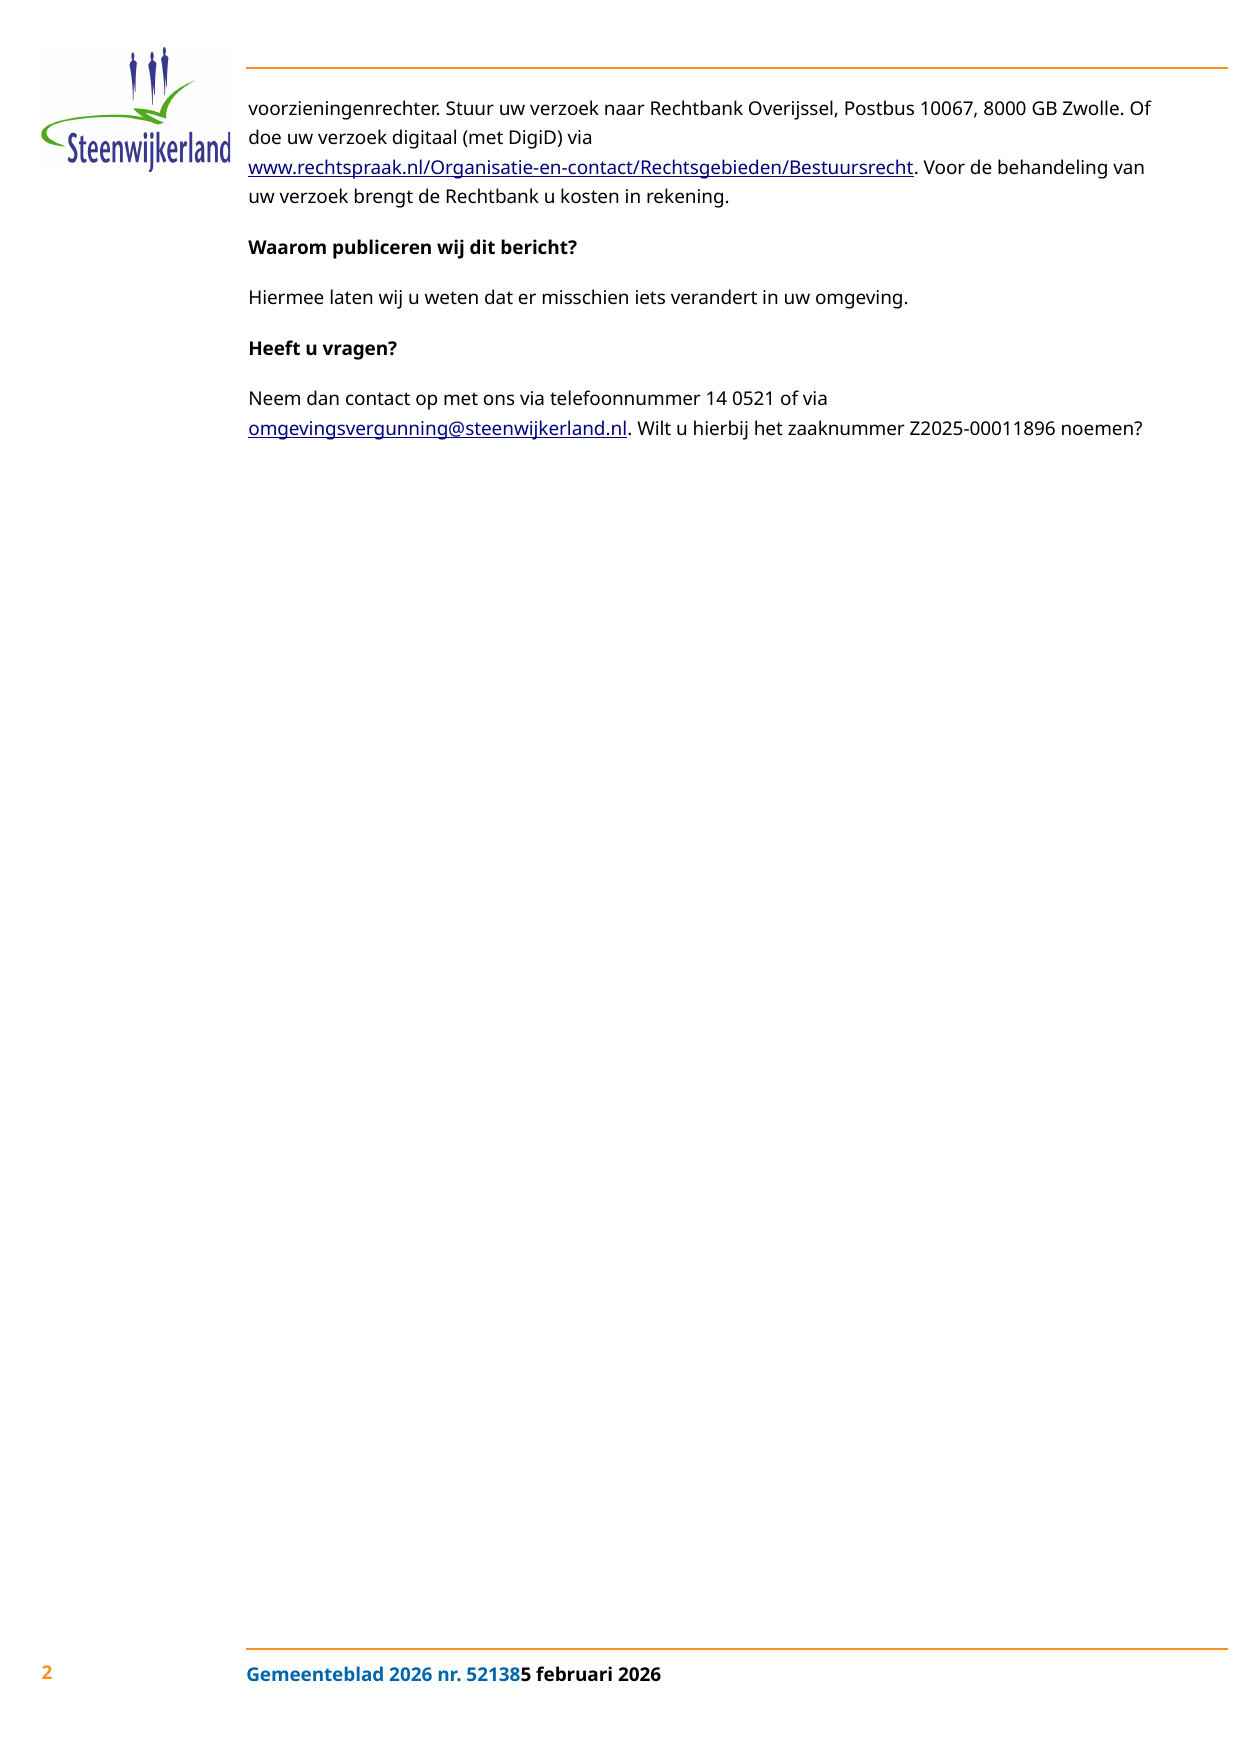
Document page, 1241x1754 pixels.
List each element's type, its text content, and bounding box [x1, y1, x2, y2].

text Waarom publiceren wij dit bericht? [248, 234, 1152, 260]
text Hiermee laten wij u weten dat er misschien iets verandert in uw omgeving. [248, 284, 1152, 310]
text Neem dan contact op met ons via telefoonnummer 14 0521 of via omgevingsvergunning@steenwijkerland.nl. Wilt u hierbij het zaaknummer Z2025-00011896 noemen? [248, 385, 1152, 441]
picture [41, 47, 231, 172]
text voorzieningenrechter. Stuur uw verzoek naar Rechtbank Overijssel, Postbus 10067, 8000 GB Zwolle. Of doe uw verzoek digitaal (met DigiD) via www.rechtspraak.nl/Organisatie-en-contact/Rechtsgebieden/Bestuursrecht. Voor de behandeling van uw verzoek brengt de Rechtbank u kosten in rekening. [248, 95, 1152, 209]
text Heeft u vragen? [248, 335, 1152, 361]
